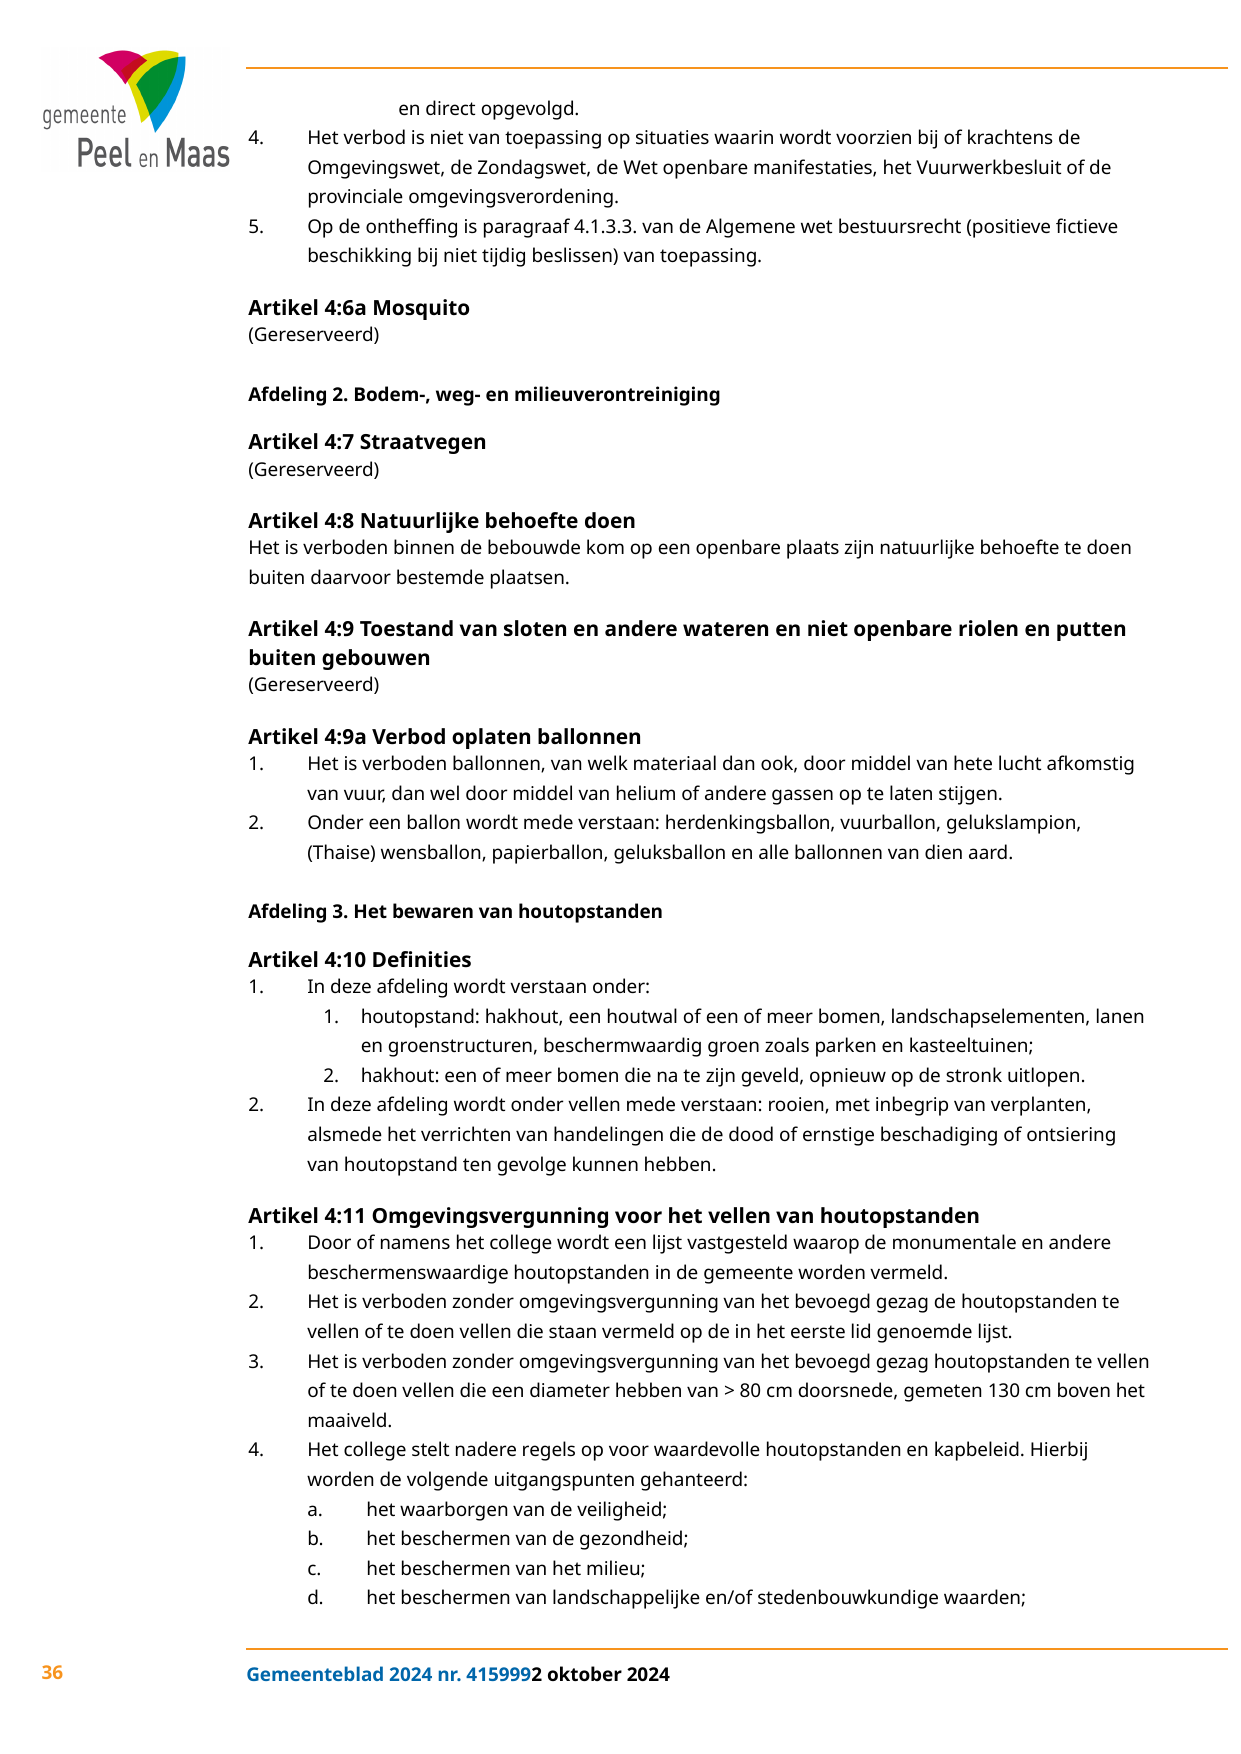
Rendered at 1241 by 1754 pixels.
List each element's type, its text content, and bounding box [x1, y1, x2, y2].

text (Gereserveerd) [248, 322, 1152, 347]
text Artikel 4:7 Straatvegen [248, 427, 1152, 456]
list hakhout: een of meer bomen die na te zijn geveld, opnieuw op de stronk uitlopen. [323, 1062, 1152, 1088]
list Op de ontheffing is paragraaf 4.1.3.3. van de Algemene wet bestuursrecht (positieve fictieve beschikking bij niet tijdig beslissen) van toepassing. [248, 213, 1152, 268]
list en direct opgevolgd. [361, 95, 1152, 121]
text Afdeling 3. Het bewaren van houtopstanden [248, 898, 1152, 924]
list het beschermen van landschappelijke en/of stedenbouwkundige waarden; [307, 1584, 1152, 1610]
picture [41, 47, 231, 172]
list het beschermen van het milieu; [307, 1555, 1152, 1581]
text Afdeling 2. Bodem-, weg- en milieuverontreiniging [248, 381, 1152, 406]
text Artikel 4:10 Definities [248, 945, 1152, 973]
text (Gereserveerd) [248, 671, 1152, 697]
text Artikel 4:8 Natuurlijke behoefte doen [248, 506, 1152, 534]
list Onder een ballon wordt mede verstaan: herdenkingsballon, vuurballon, gelukslampion, (Thaise) wensballon, papierballon, geluksballon en alle ballonnen van dien aard. [248, 809, 1152, 865]
text (Gereserveerd) [248, 456, 1152, 481]
text Het is verboden binnen de bebouwde kom op een openbare plaats zijn natuurlijke behoefte te doen buiten daarvoor bestemde plaatsen. [248, 534, 1152, 590]
text Artikel 4:6a Mosquito [248, 293, 1152, 322]
list Door of namens het college wordt een lijst vastgesteld waarop de monumentale en andere beschermenswaardige houtopstanden in de gemeente worden vermeld. [248, 1229, 1152, 1285]
list Het is verboden ballonnen, van welk materiaal dan ook, door middel van hete lucht afkomstig van vuur, dan wel door middel van helium of andere gassen op te laten stijgen. [248, 750, 1152, 806]
list In deze afdeling wordt onder vellen mede verstaan: rooien, met inbegrip van verplanten, alsmede het verrichten van handelingen die de dood of ernstige beschadiging of ontsiering van houtopstand ten gevolge kunnen hebben. [248, 1092, 1152, 1176]
list Het is verboden zonder omgevingsvergunning van het bevoegd gezag de houtopstanden te vellen of te doen vellen die staan vermeld op de in het eerste lid genoemde lijst. [248, 1289, 1152, 1344]
list houtopstand: hakhout, een houtwal of een of meer bomen, landschapselementen, lanen en groenstructuren, beschermwaardig groen zoals parken en kasteeltuinen; [323, 1003, 1152, 1058]
text Artikel 4:11 Omgevingsvergunning voor het vellen van houtopstanden [248, 1201, 1152, 1229]
list het waarborgen van de veiligheid; [307, 1496, 1152, 1522]
list In deze afdeling wordt verstaan onder: [248, 973, 1152, 999]
text Artikel 4:9 Toestand van sloten en andere wateren en niet openbare riolen en putten buiten gebouwen [248, 614, 1152, 671]
list het beschermen van de gezondheid; [307, 1525, 1152, 1551]
list Het college stelt nadere regels op voor waardevolle houtopstanden en kapbeleid. Hierbij worden de volgende uitgangspunten gehanteerd: [248, 1437, 1152, 1492]
text Artikel 4:9a Verbod oplaten ballonnen [248, 722, 1152, 750]
list Het verbod is niet van toepassing op situaties waarin wordt voorzien bij of krachtens de Omgevingswet, de Zondagswet, de Wet openbare manifestaties, het Vuurwerkbesluit of de provinciale omgevingsverordening. [248, 124, 1152, 209]
list Het is verboden zonder omgevingsvergunning van het bevoegd gezag houtopstanden te vellen of te doen vellen die een diameter hebben van > 80 cm doorsnede, gemeten 130 cm boven het maaiveld. [248, 1348, 1152, 1433]
